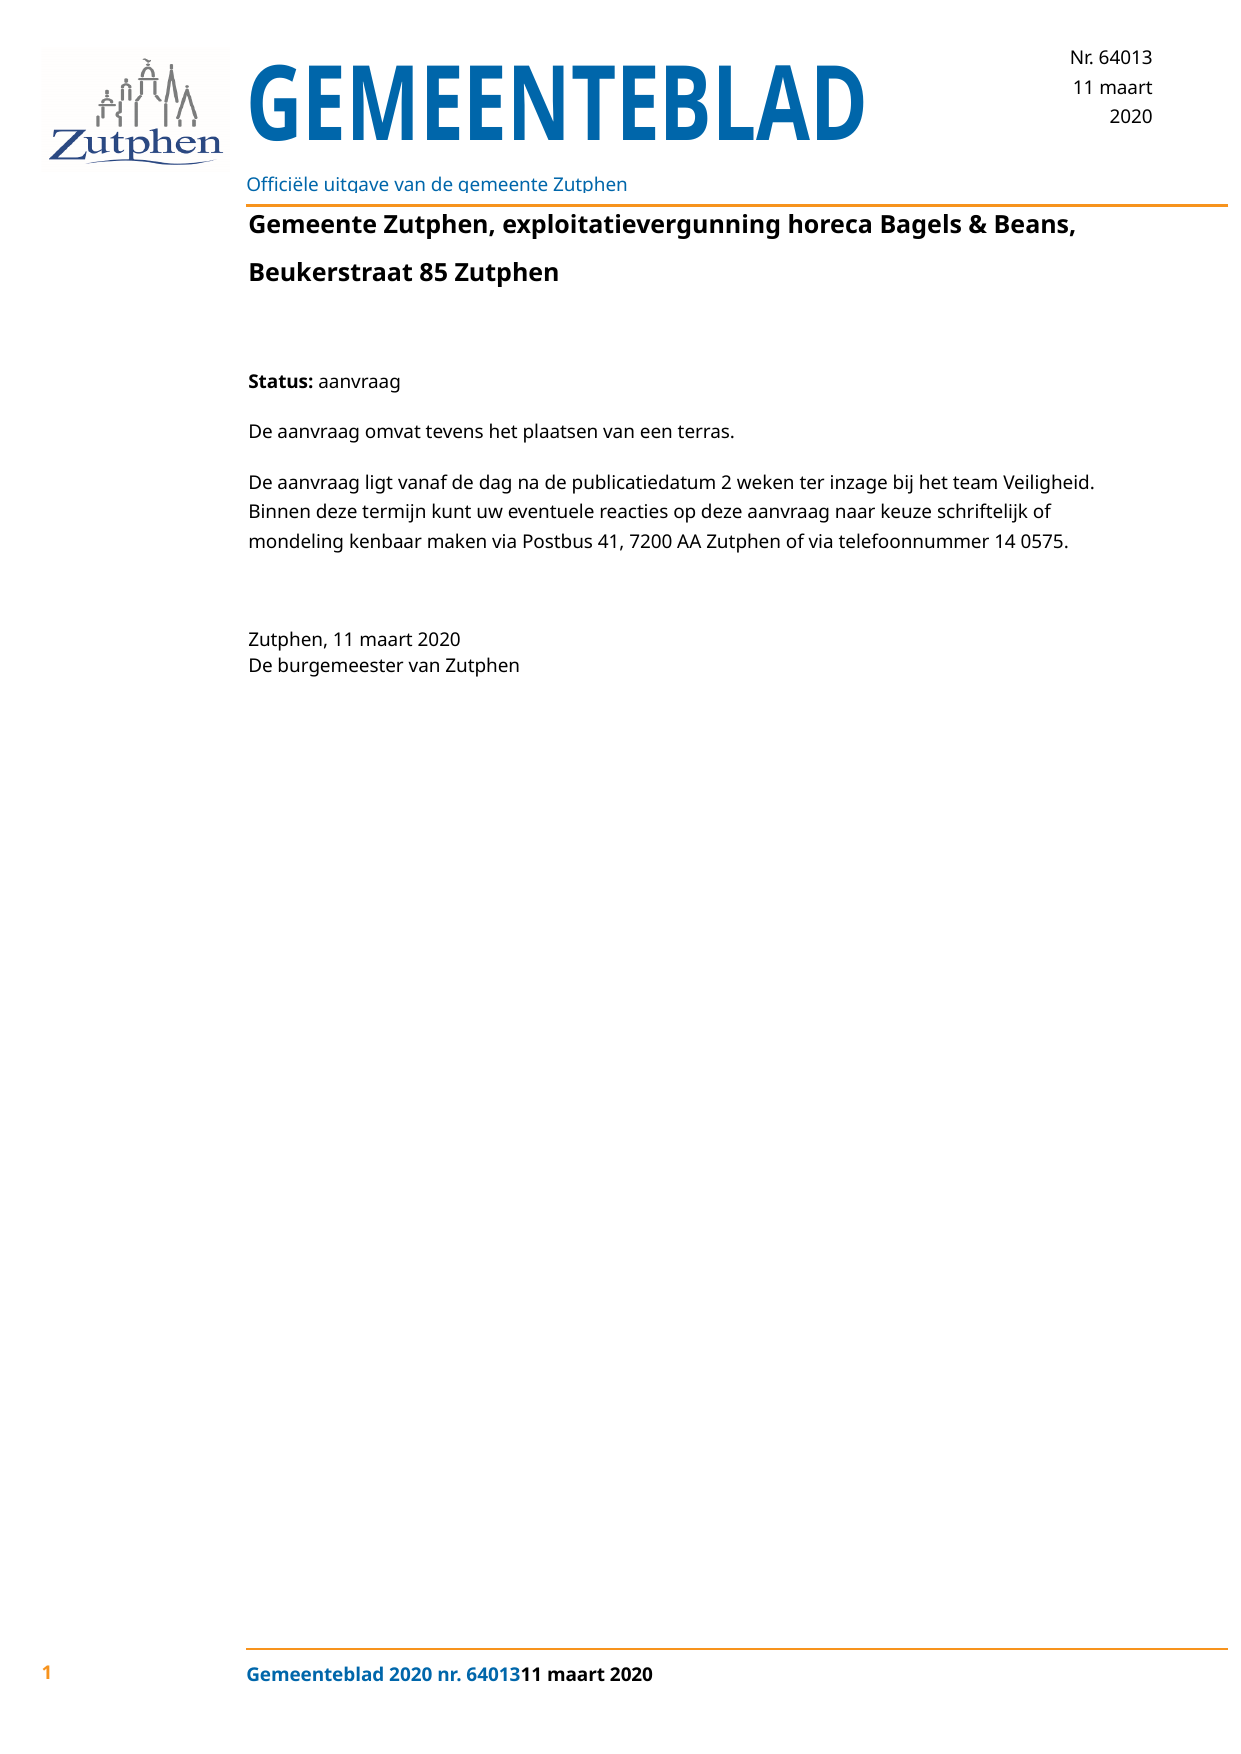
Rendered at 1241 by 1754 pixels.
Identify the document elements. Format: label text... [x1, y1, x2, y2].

text Status: aanvraag [248, 368, 1152, 394]
text De burgemeester van Zutphen [248, 652, 1152, 678]
text De aanvraag omvat tevens het plaatsen van een terras. [248, 419, 1152, 444]
picture [41, 47, 231, 172]
text Gemeente Zutphen, exploitatievergunning horeca Bagels & Beans, Beukerstraat 85 Zutphen [248, 207, 1152, 288]
text De aanvraag ligt vanaf de dag na de publicatiedatum 2 weken ter inzage bij het team Veiligheid. Binnen deze termijn kunt uw eventuele reacties op deze aanvraag naar keuze schriftelijk of mondeling kenbaar maken via Postbus 41, 7200 AA Zutphen of via telefoonnummer 14 0575. [248, 469, 1152, 554]
text Zutphen, 11 maart 2020 [248, 627, 1152, 652]
